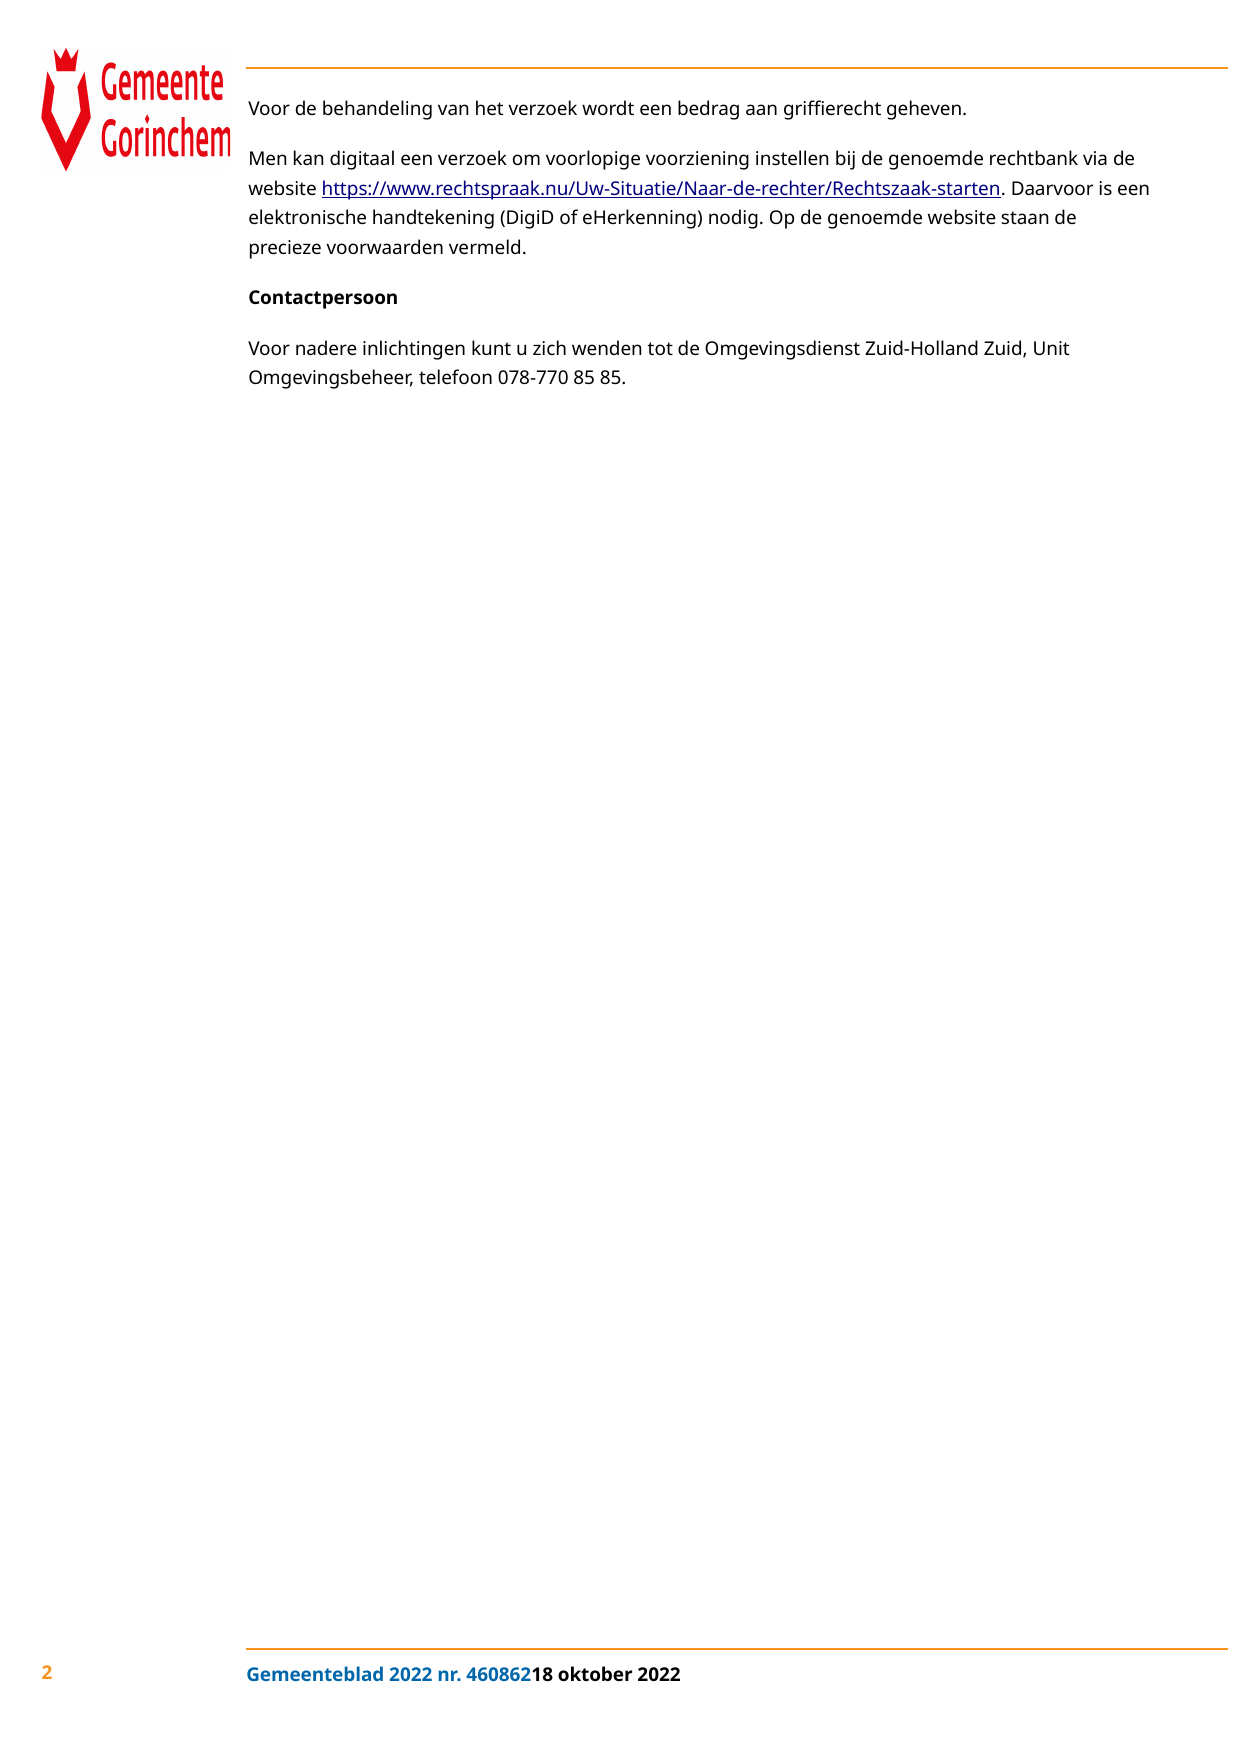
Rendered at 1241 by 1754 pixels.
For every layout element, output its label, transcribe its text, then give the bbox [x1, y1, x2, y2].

text Contactpersoon [248, 284, 1152, 310]
picture [41, 47, 231, 172]
text Men kan digitaal een verzoek om voorlopige voorziening instellen bij de genoemde rechtbank via de website https://www.rechtspraak.nu/Uw-Situatie/Naar-de-rechter/Rechtszaak-starten. Daarvoor is een elektronische handtekening (DigiD of eHerkenning) nodig. Op de genoemde website staan de precieze voorwaarden vermeld. [248, 145, 1152, 260]
text Voor nadere inlichtingen kunt u zich wenden tot de Omgevingsdienst Zuid-Holland Zuid, Unit Omgevingsbeheer, telefoon 078-770 85 85. [248, 335, 1152, 390]
text Voor de behandeling van het verzoek wordt een bedrag aan griffierecht geheven. [248, 95, 1152, 121]
